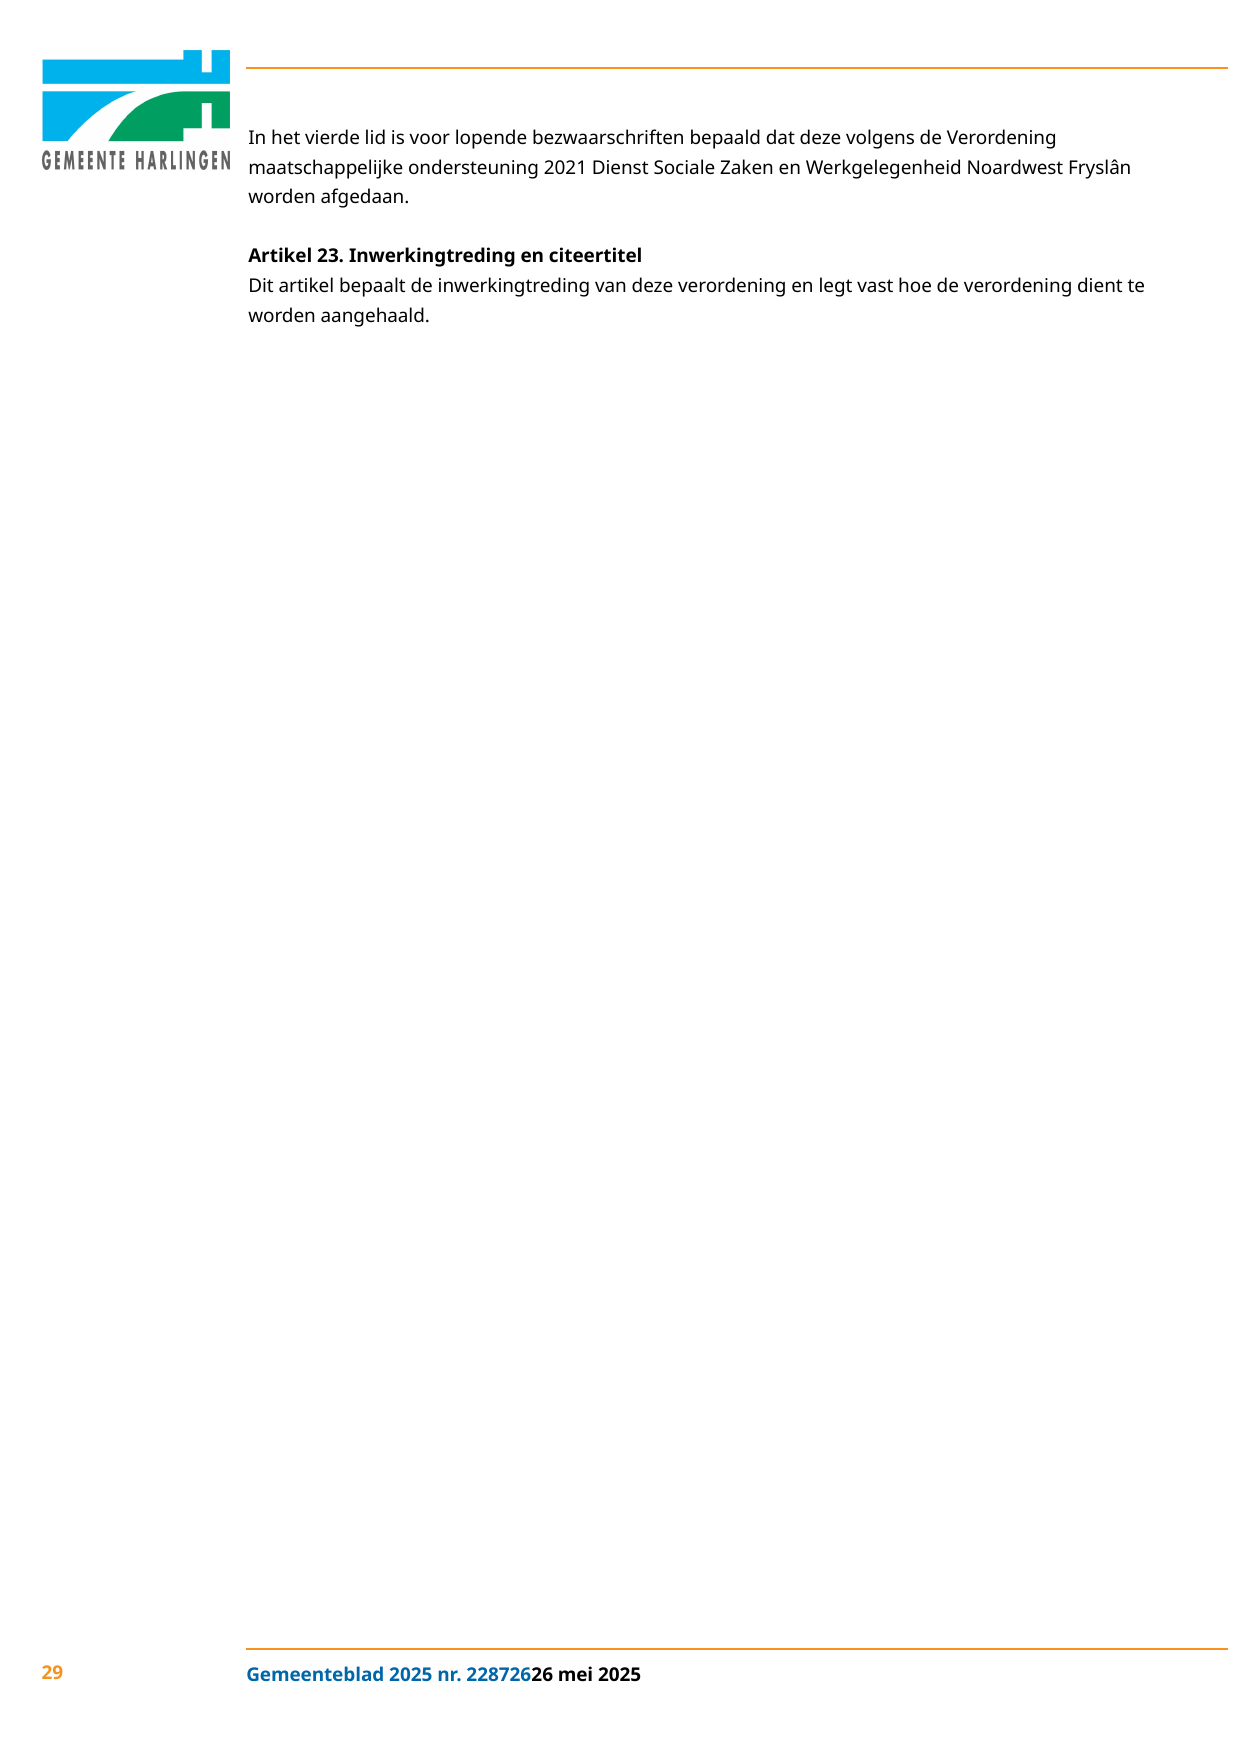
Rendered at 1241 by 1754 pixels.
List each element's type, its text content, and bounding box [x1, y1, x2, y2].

text Artikel 23. Inwerkingtreding en citeertitel [248, 243, 1152, 268]
picture [41, 47, 231, 172]
text Dit artikel bepaalt de inwerkingtreding van deze verordening en legt vast hoe de verordening dient te worden aangehaald. [248, 272, 1152, 328]
text In het vierde lid is voor lopende bezwaarschriften bepaald dat deze volgens de Verordening maatschappelijke ondersteuning 2021 Dienst Sociale Zaken en Werkgelegenheid Noardwest Fryslân worden afgedaan. [248, 124, 1152, 209]
